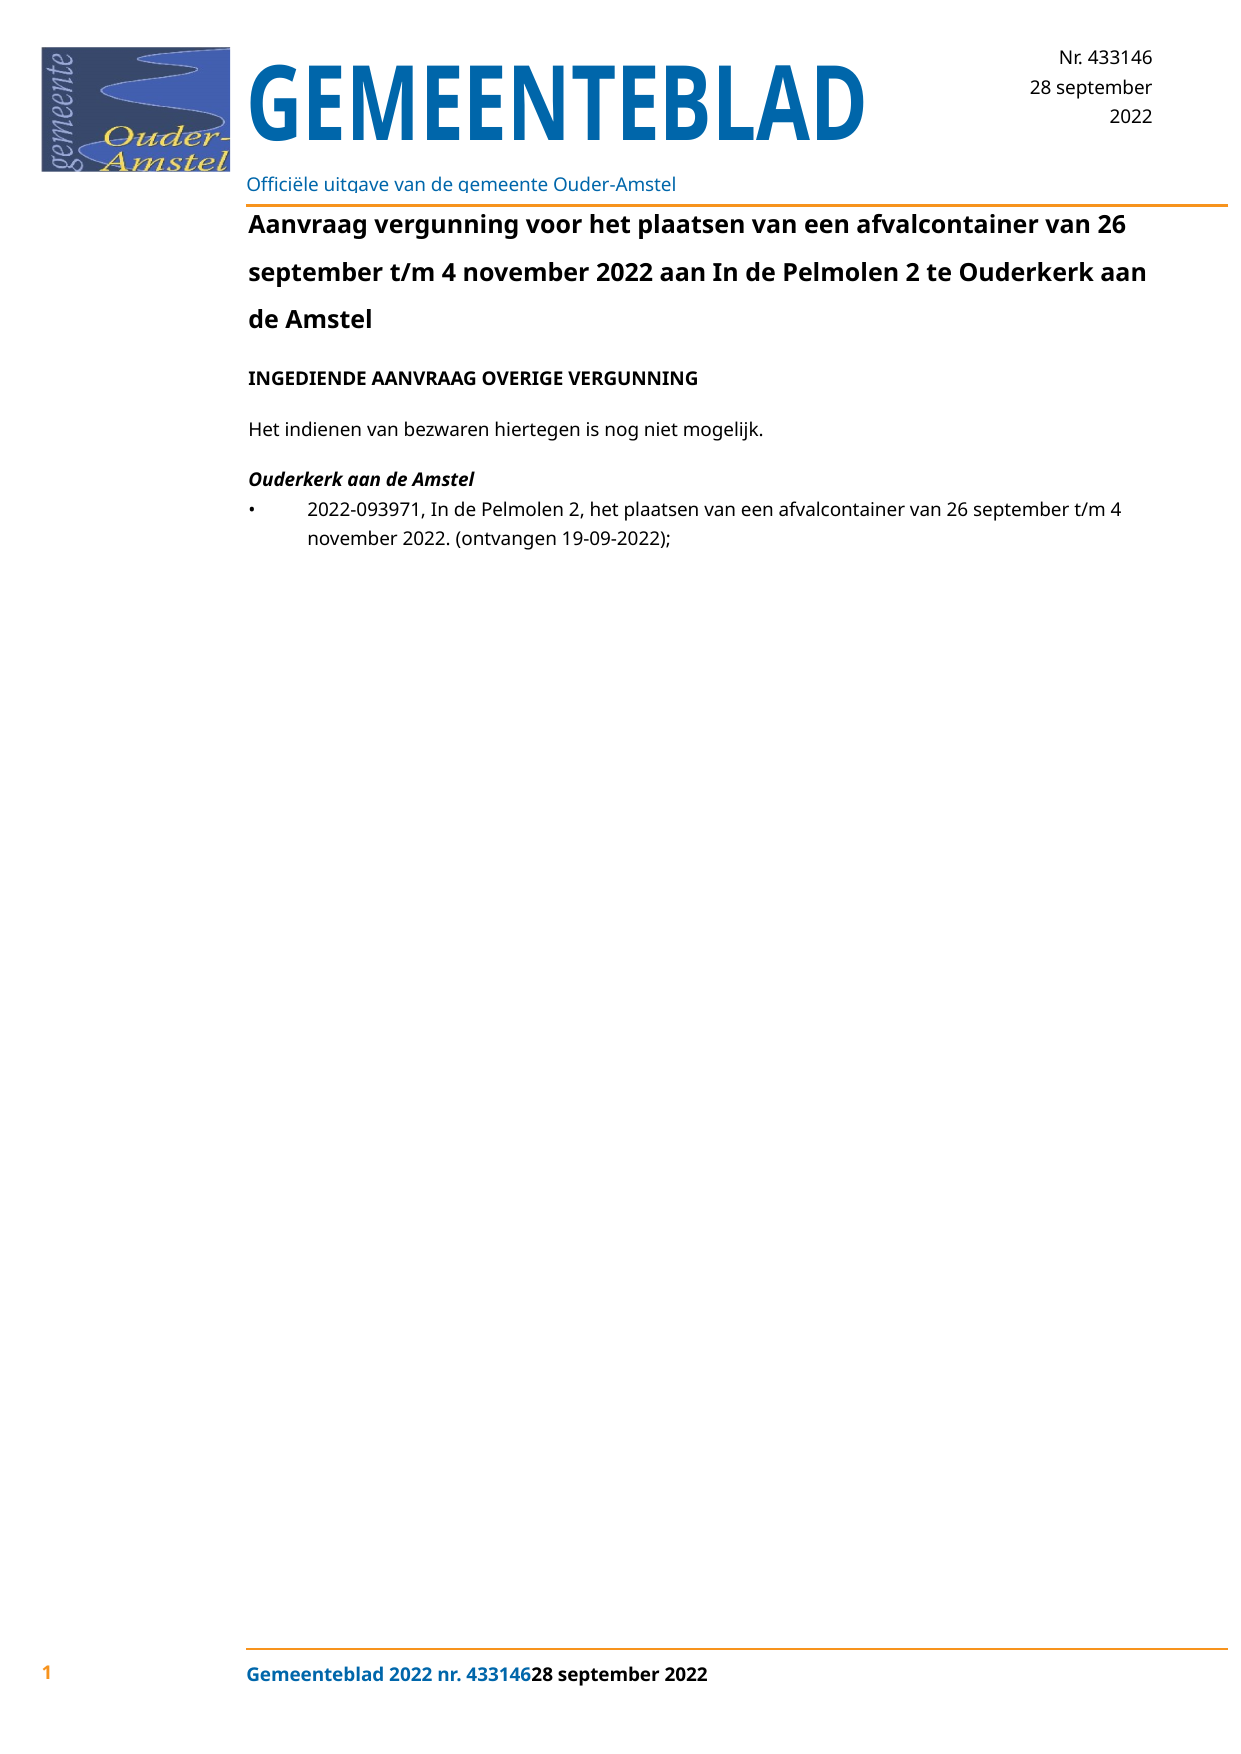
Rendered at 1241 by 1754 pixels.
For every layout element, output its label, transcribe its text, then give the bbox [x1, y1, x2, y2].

list 2022-093971, In de Pelmolen 2, het plaatsen van een afvalcontainer van 26 september t/m 4 november 2022. (ontvangen 19-09-2022); [248, 496, 1152, 551]
picture [41, 47, 231, 172]
text Aanvraag vergunning voor het plaatsen van een afvalcontainer van 26 september t/m 4 november 2022 aan In de Pelmolen 2 te Ouderkerk aan de Amstel [248, 207, 1152, 336]
text INGEDIENDE AANVRAAG OVERIGE VERGUNNING [248, 366, 1152, 391]
text Ouderkerk aan de Amstel [248, 466, 1152, 492]
text Het indienen van bezwaren hiertegen is nog niet mogelijk. [248, 416, 1152, 442]
